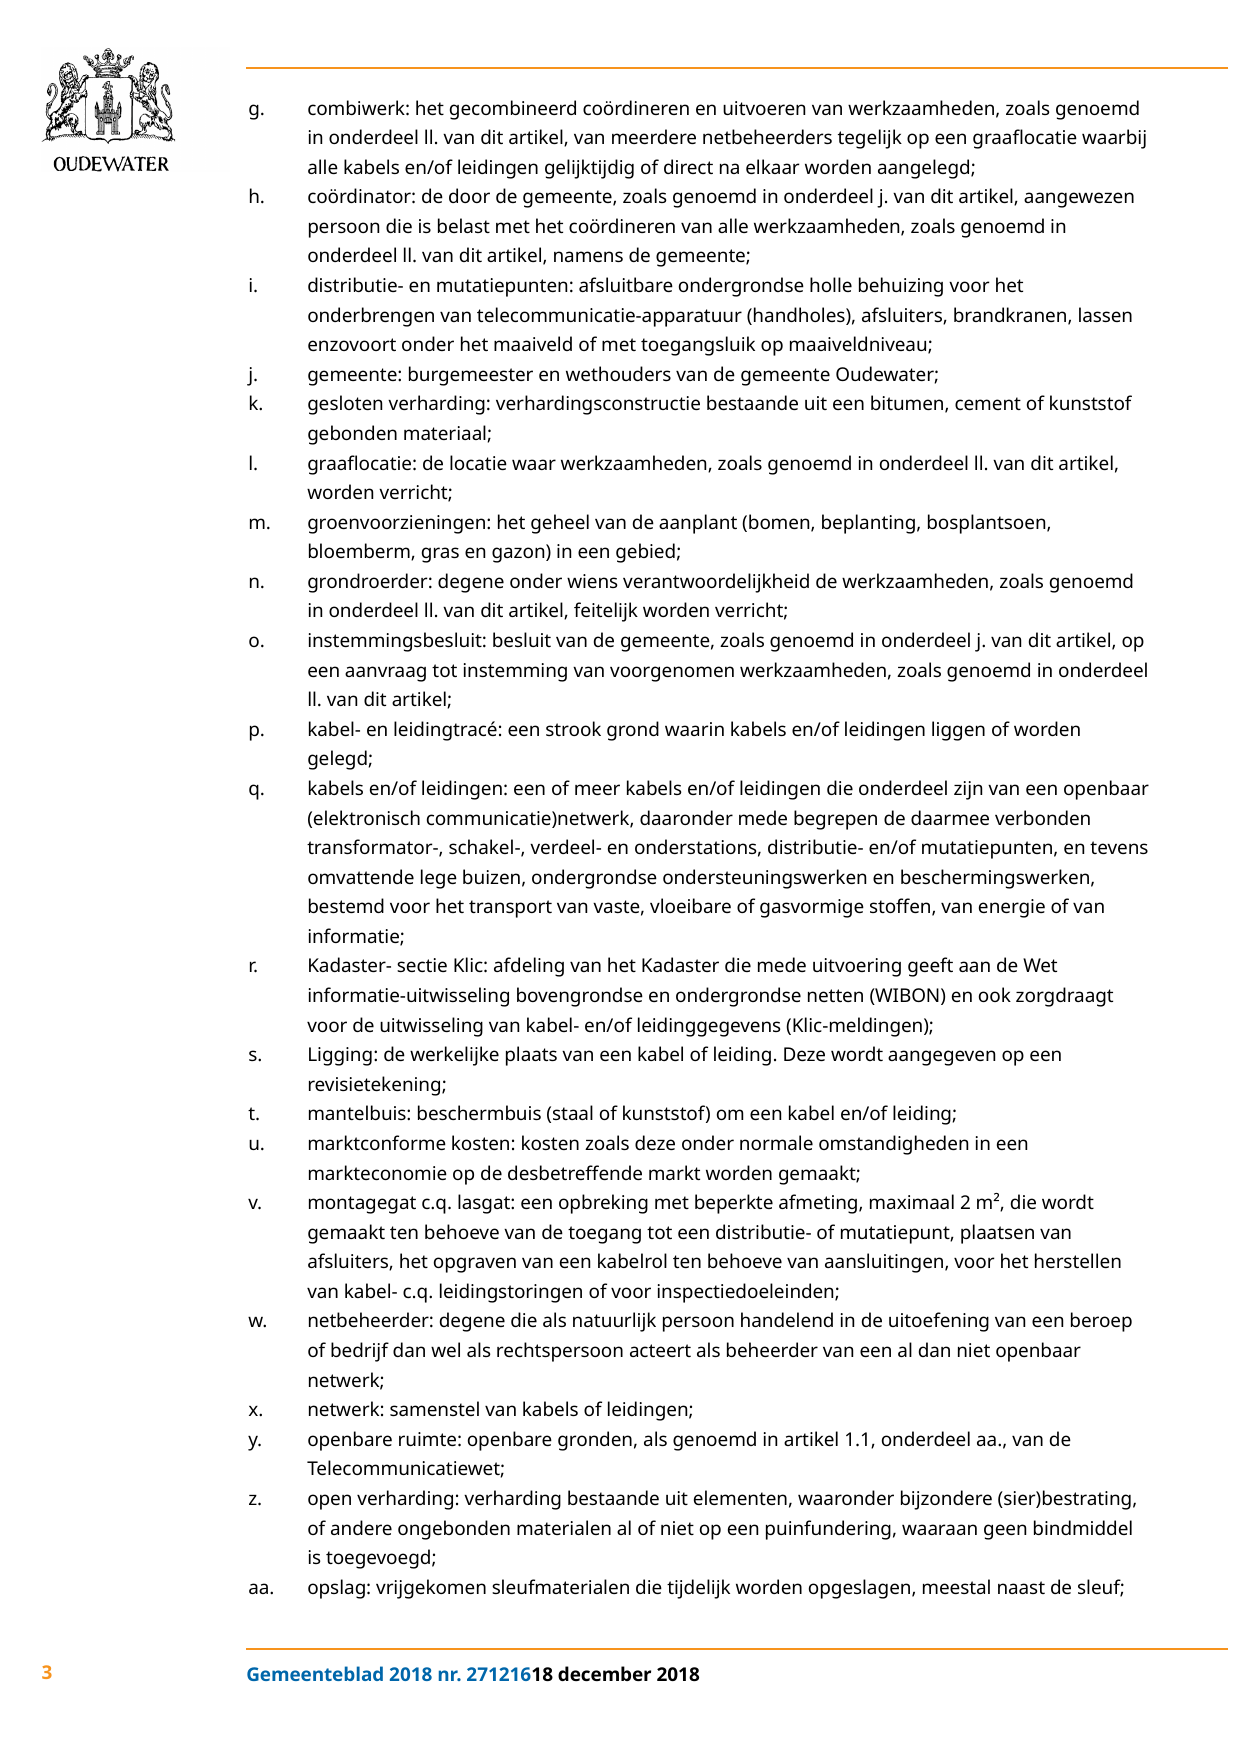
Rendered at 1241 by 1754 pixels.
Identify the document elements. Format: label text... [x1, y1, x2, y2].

list opslag: vrijgekomen sleufmaterialen die tijdelijk worden opgeslagen, meestal naast de sleuf; [248, 1574, 1152, 1600]
list groenvoorzieningen: het geheel van de aanplant (bomen, beplanting, bosplantsoen, bloemberm, gras en gazon) in een gebied; [248, 509, 1152, 564]
list distributie- en mutatiepunten: afsluitbare ondergrondse holle behuizing voor het onderbrengen van telecommunicatie-apparatuur (handholes), afsluiters, brandkranen, lassen enzovoort onder het maaiveld of met toegangsluik op maaiveldniveau; [248, 272, 1152, 357]
list instemmingsbesluit: besluit van de gemeente, zoals genoemd in onderdeel j. van dit artikel, op een aanvraag tot instemming van voorgenomen werkzaamheden, zoals genoemd in onderdeel ll. van dit artikel; [248, 627, 1152, 712]
list montagegat c.q. lasgat: een opbreking met beperkte afmeting, maximaal 2 m², die wordt gemaakt ten behoeve van de toegang tot een distributie- of mutatiepunt, plaatsen van afsluiters, het opgraven van een kabelrol ten behoeve van aansluitingen, voor het herstellen van kabel- c.q. leidingstoringen of voor inspectiedoeleinden; [248, 1189, 1152, 1304]
list coördinator: de door de gemeente, zoals genoemd in onderdeel j. van dit artikel, aangewezen persoon die is belast met het coördineren van alle werkzaamheden, zoals genoemd in onderdeel ll. van dit artikel, namens de gemeente; [248, 183, 1152, 268]
list openbare ruimte: openbare gronden, als genoemd in artikel 1.1, onderdeel aa., van de Telecommunicatiewet; [248, 1426, 1152, 1481]
list netwerk: samenstel van kabels of leidingen; [248, 1396, 1152, 1422]
list marktconforme kosten: kosten zoals deze onder normale omstandigheden in een markteconomie op de desbetreffende markt worden gemaakt; [248, 1130, 1152, 1186]
list kabels en/of leidingen: een of meer kabels en/of leidingen die onderdeel zijn van een openbaar (elektronisch communicatie)netwerk, daaronder mede begrepen de daarmee verbonden transformator-, schakel-, verdeel- en onderstations, distributie- en/of mutatiepunten, en tevens omvattende lege buizen, ondergrondse ondersteuningswerken en beschermingswerken, bestemd voor het transport van vaste, vloeibare of gasvormige stoffen, van energie of van informatie; [248, 775, 1152, 949]
list grondroerder: degene onder wiens verantwoordelijkheid de werkzaamheden, zoals genoemd in onderdeel ll. van dit artikel, feitelijk worden verricht; [248, 568, 1152, 623]
list combiwerk: het gecombineerd coördineren en uitvoeren van werkzaamheden, zoals genoemd in onderdeel ll. van dit artikel, van meerdere netbeheerders tegelijk op een graaflocatie waarbij alle kabels en/of leidingen gelijktijdig of direct na elkaar worden aangelegd; [248, 95, 1152, 180]
list mantelbuis: beschermbuis (staal of kunststof) om een kabel en/of leiding; [248, 1101, 1152, 1126]
list kabel- en leidingtracé: een strook grond waarin kabels en/of leidingen liggen of worden gelegd; [248, 716, 1152, 771]
list netbeheerder: degene die als natuurlijk persoon handelend in de uitoefening van een beroep of bedrijf dan wel als rechtspersoon acteert als beheerder van een al dan niet openbaar netwerk; [248, 1308, 1152, 1393]
list Ligging: de werkelijke plaats van een kabel of leiding. Deze wordt aangegeven op een revisietekening; [248, 1041, 1152, 1097]
list open verharding: verharding bestaande uit elementen, waaronder bijzondere (sier)bestrating, of andere ongebonden materialen al of niet op een puinfundering, waaraan geen bindmiddel is toegevoegd; [248, 1485, 1152, 1570]
list gesloten verharding: verhardingsconstructie bestaande uit een bitumen, cement of kunststof gebonden materiaal; [248, 391, 1152, 446]
list gemeente: burgemeester en wethouders van de gemeente Oudewater; [248, 361, 1152, 387]
list graaflocatie: de locatie waar werkzaamheden, zoals genoemd in onderdeel ll. van dit artikel, worden verricht; [248, 450, 1152, 505]
picture [41, 47, 231, 172]
list Kadaster- sectie Klic: afdeling van het Kadaster die mede uitvoering geeft aan de Wet informatie-uitwisseling bovengrondse en ondergrondse netten (WIBON) en ook zorgdraagt voor de uitwisseling van kabel- en/of leidinggegevens (Klic-meldingen); [248, 953, 1152, 1038]
